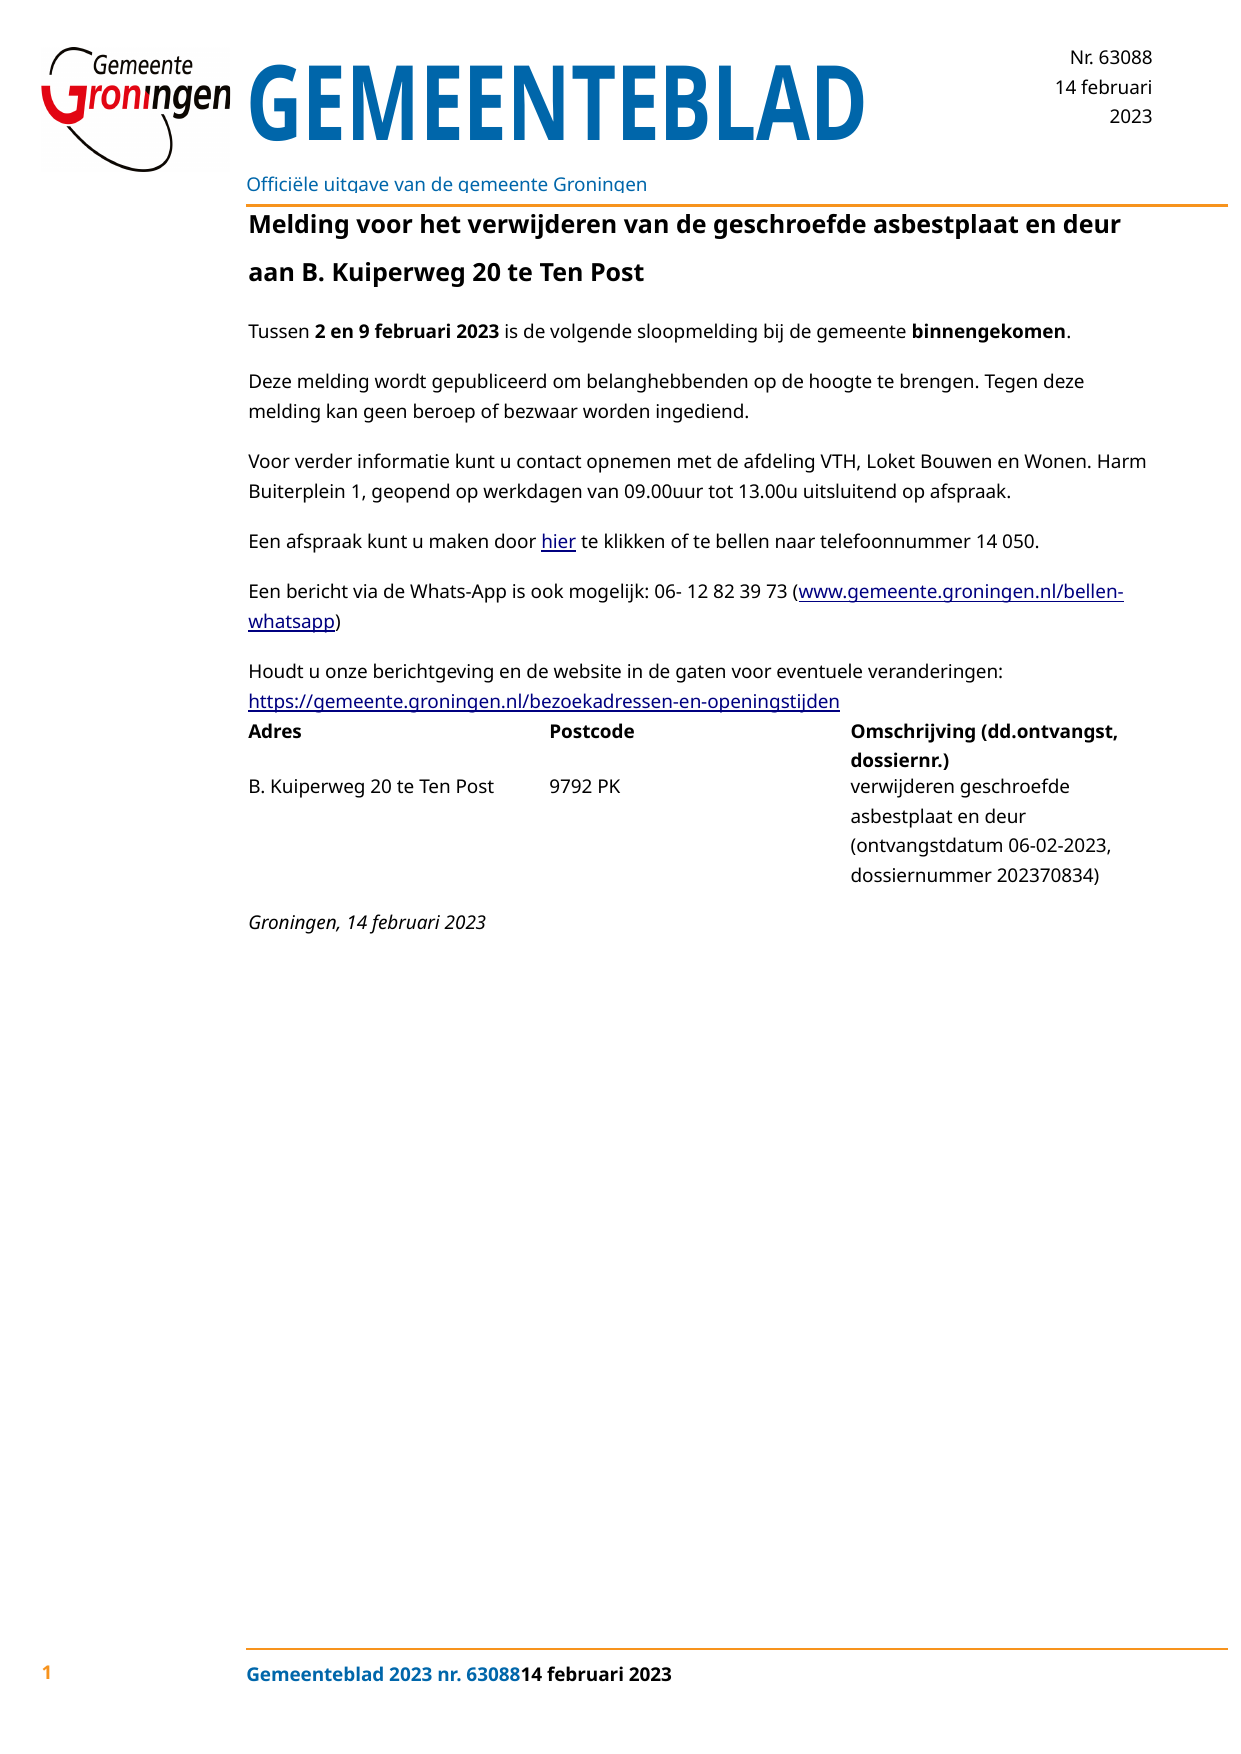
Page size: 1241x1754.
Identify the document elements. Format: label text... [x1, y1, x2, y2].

table_cell B. Kuiperweg 20 te Ten Post [248, 773, 549, 888]
table_cell 9792 PK [549, 773, 850, 888]
table_header Postcode [549, 718, 850, 773]
table_header Adres [248, 718, 549, 773]
text Groningen, 14 februari 2023 [248, 909, 1152, 935]
text Een bericht via de Whats-App is ook mogelijk: 06- 12 82 39 73 (www.gemeente.groningen.nl/bellen-whatsapp) [248, 579, 1152, 634]
text Voor verder informatie kunt u contact opnemen met de afdeling VTH, Loket Bouwen en Wonen. Harm Buiterplein 1, geopend op werkdagen van 09.00uur tot 13.00u uitsluitend op afspraak. [248, 448, 1152, 504]
text Een afspraak kunt u maken door hier te klikken of te bellen naar telefoonnummer 14 050. [248, 528, 1152, 554]
picture [41, 47, 231, 172]
text Deze melding wordt gepubliceerd om belanghebbenden op de hoogte te brengen. Tegen deze melding kan geen beroep of bezwaar worden ingediend. [248, 368, 1152, 424]
text Houdt u onze berichtgeving en de website in de gaten voor eventuele veranderingen: https://gemeente.groningen.nl/bezoekadressen-en-openingstijden [248, 659, 1152, 714]
table_header Omschrijving (dd.ontvangst, dossiernr.) [850, 718, 1152, 773]
text Tussen 2 en 9 februari 2023 is de volgende sloopmelding bij de gemeente binnengekomen. [248, 318, 1152, 344]
table_cell verwijderen geschroefde asbestplaat en deur (ontvangstdatum 06-02-2023, dossiernummer 202370834) [850, 773, 1152, 888]
text Melding voor het verwijderen van de geschroefde asbestplaat en deur aan B. Kuiperweg 20 te Ten Post [248, 207, 1152, 288]
